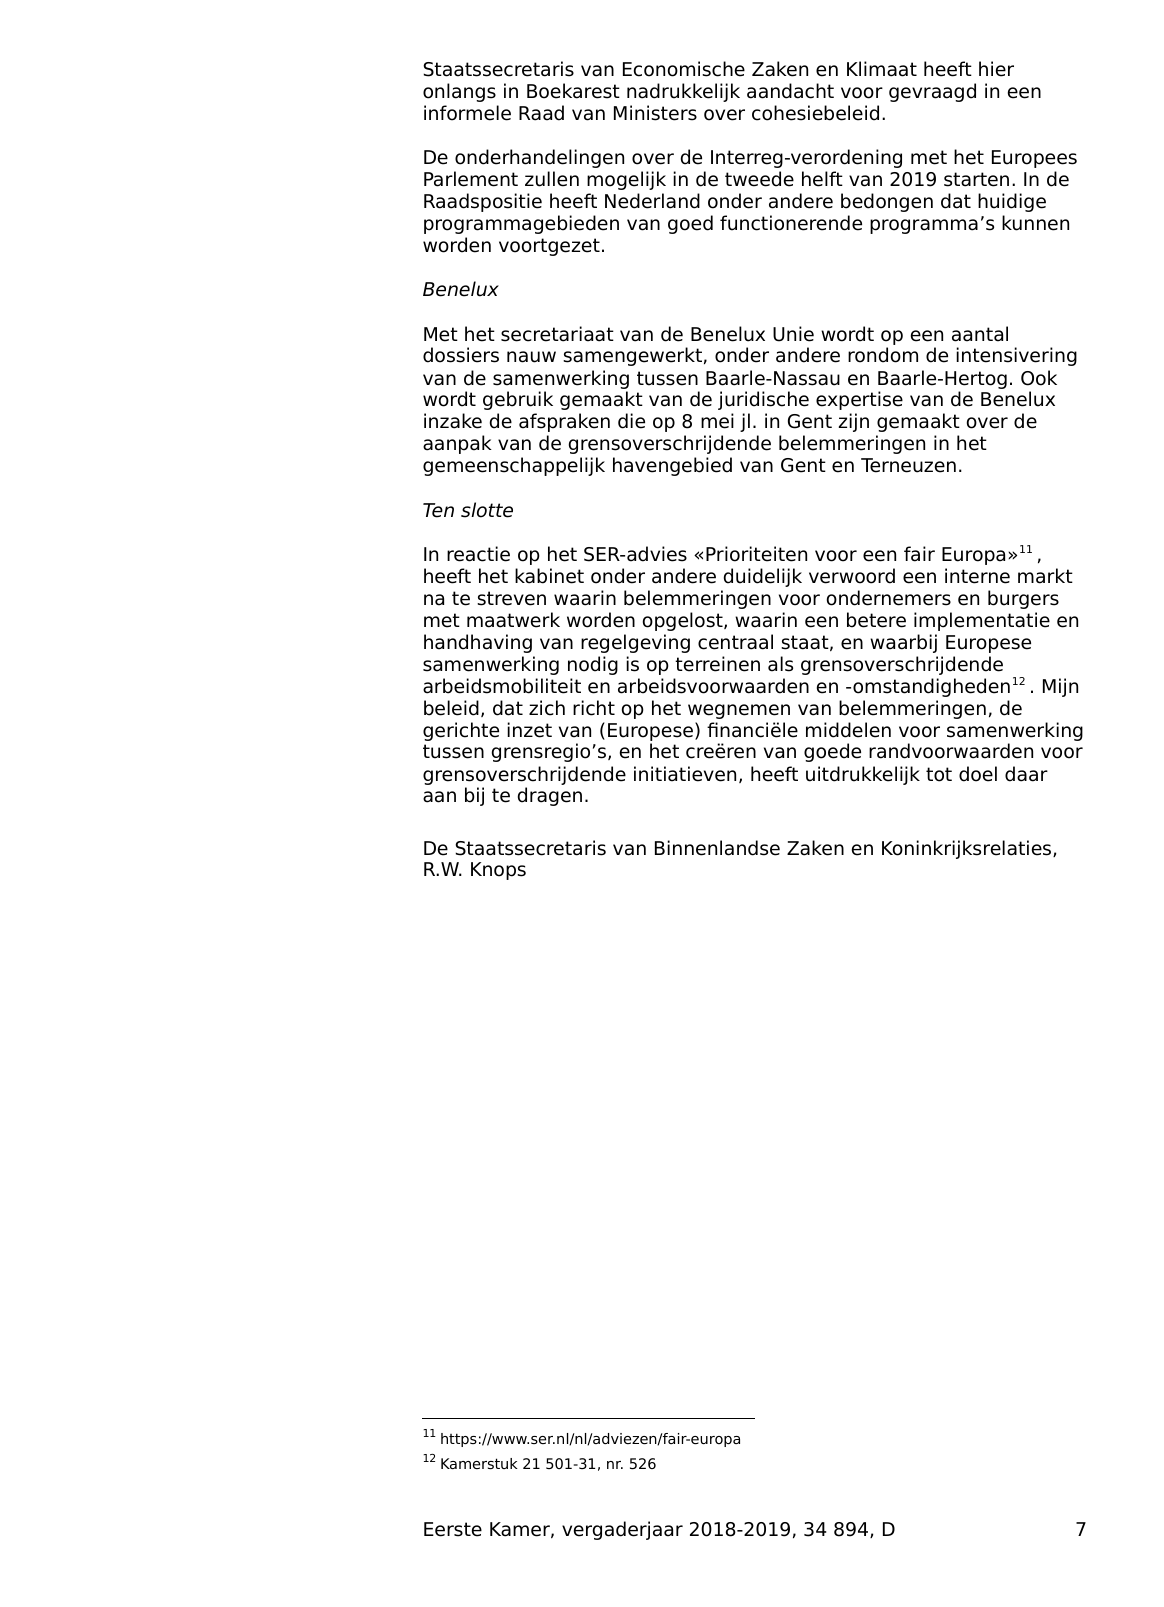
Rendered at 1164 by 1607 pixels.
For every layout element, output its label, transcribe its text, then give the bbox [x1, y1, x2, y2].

text In reactie op het SER-advies «Prioriteiten voor een fair Europa», heeft het kabinet onder andere duidelijk verwoord een interne markt na te streven waarin belemmeringen voor ondernemers en burgers met maatwerk worden opgelost, waarin een betere implementatie en handhaving van regelgeving centraal staat, en waarbij Europese samenwerking nodig is op terreinen als grensoverschrijdende arbeidsmobiliteit en arbeidsvoorwaarden en -omstandigheden. Mijn beleid, dat zich richt op het wegnemen van belemmeringen, de gerichte inzet van (Europese) financiële middelen voor samenwerking tussen grensregio’s, en het creëren van goede randvoorwaarden voor grensoverschrijdende initiatieven, heeft uitdrukkelijk tot doel daar aan bij te dragen. [422, 544, 1087, 807]
text De Staatssecretaris van Binnenlandse Zaken en Koninkrijksrelaties, R.W. Knops [422, 837, 1087, 881]
subtitle Benelux [422, 279, 1087, 301]
text Met het secretariaat van de Benelux Unie wordt op een aantal dossiers nauw samengewerkt, onder andere rondom de intensivering van de samenwerking tussen Baarle-Nassau en Baarle-Hertog. Ook wordt gebruik gemaakt van de juridische expertise van de Benelux inzake de afspraken die op 8 mei jl. in Gent zijn gemaakt over de aanpak van de grensoverschrijdende belemmeringen in het gemeenschappelijk havengebied van Gent en Terneuzen. [422, 323, 1087, 477]
text Kamerstuk 21 501-31, nr. 526 [422, 1452, 1087, 1474]
text Staatssecretaris van Economische Zaken en Klimaat heeft hier onlangs in Boekarest nadrukkelijk aandacht voor gevraagd in een informele Raad van Ministers over cohesiebeleid. [422, 59, 1087, 125]
text https://www.ser.nl/nl/adviezen/fair-europa [422, 1427, 1087, 1449]
subtitle Ten slotte [422, 499, 1087, 521]
text De onderhandelingen over de Interreg-verordening met het Europees Parlement zullen mogelijk in de tweede helft van 2019 starten. In de Raadspositie heeft Nederland onder andere bedongen dat huidige programmagebieden van goed functionerende programma’s kunnen worden voortgezet. [422, 147, 1087, 257]
